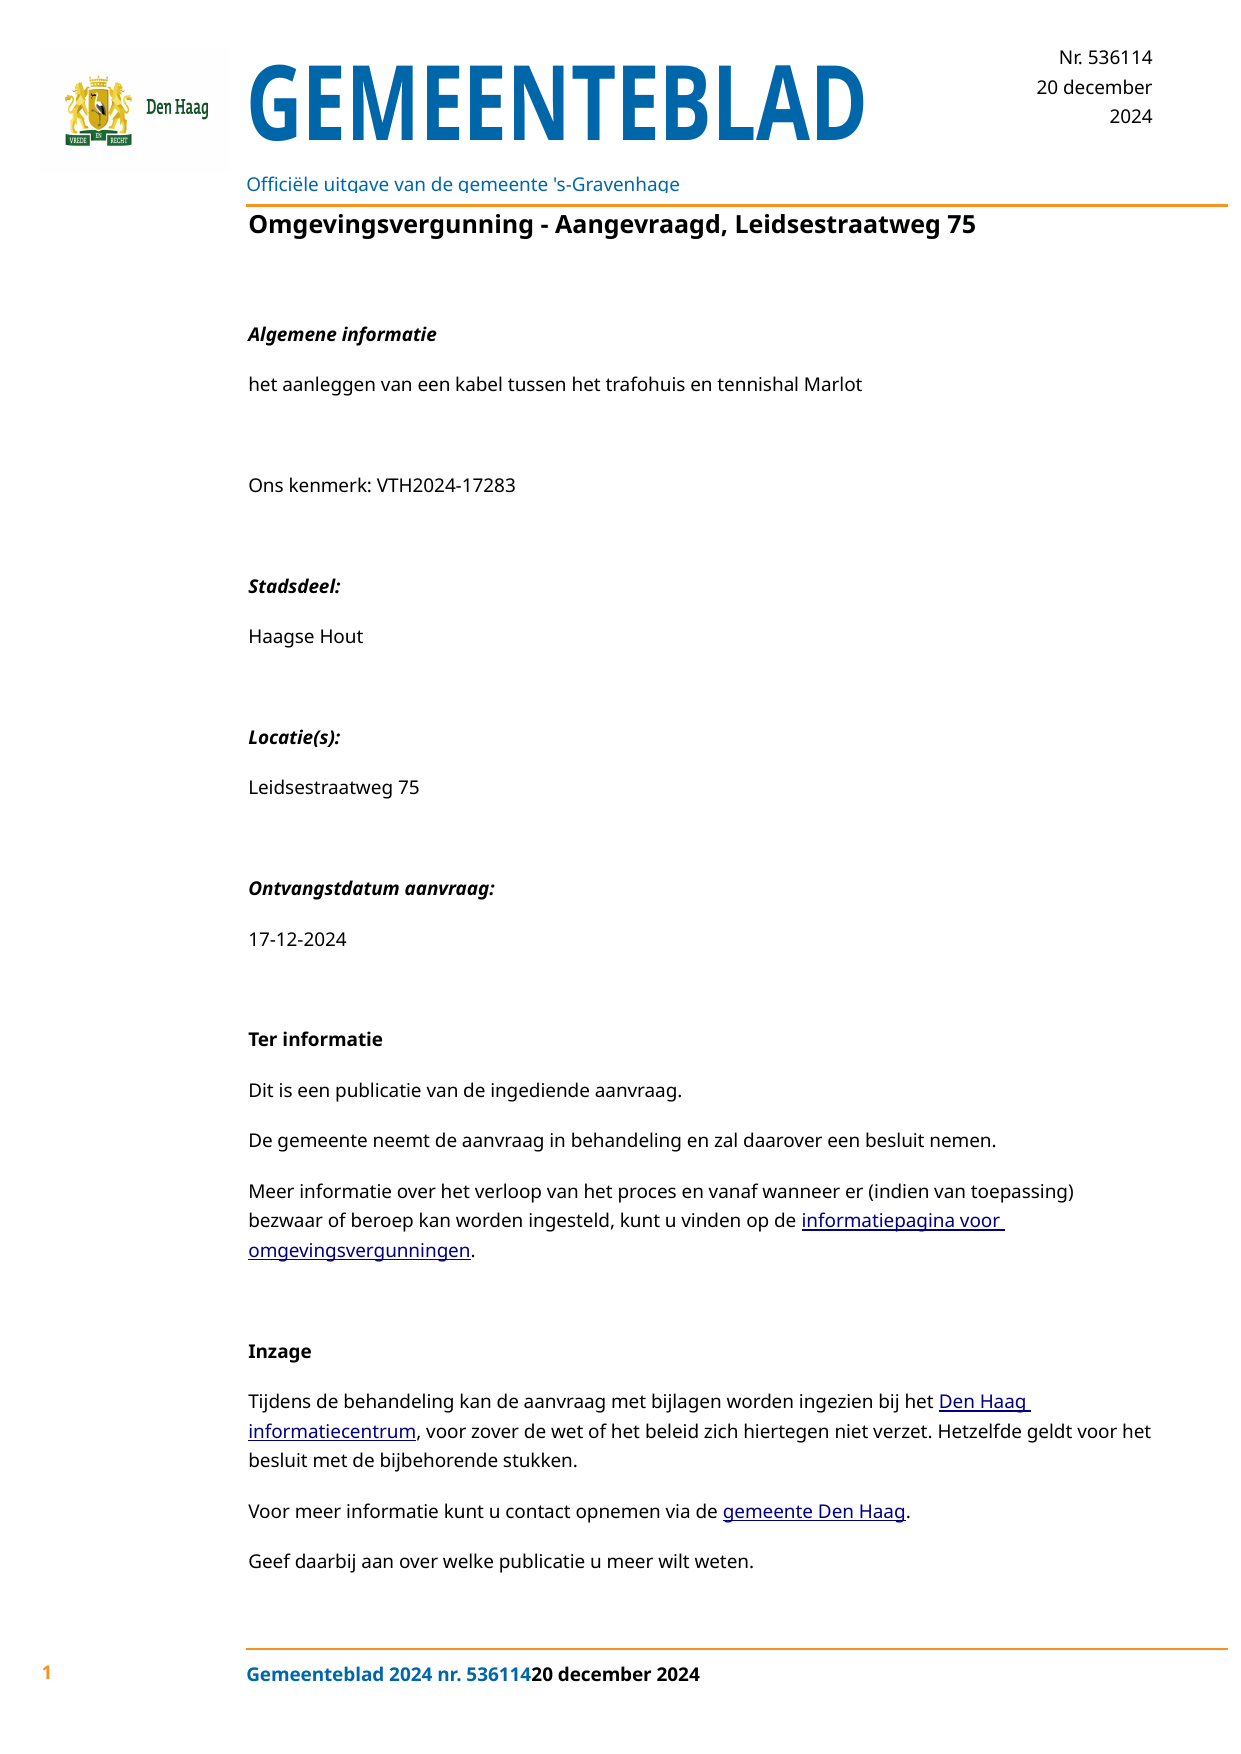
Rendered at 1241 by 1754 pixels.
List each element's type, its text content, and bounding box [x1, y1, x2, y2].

text Ter informatie [248, 1027, 1152, 1052]
text Ontvangstdatum aanvraag: [248, 875, 1152, 901]
picture [41, 47, 231, 172]
text Geef daarbij aan over welke publicatie u meer wilt weten. [248, 1548, 1152, 1574]
text 17-12-2024 [248, 926, 1152, 951]
text Meer informatie over het verloop van het proces en vanaf wanneer er (indien van toepassing) bezwaar of beroep kan worden ingesteld, kunt u vinden op de informatiepagina voor omgevingsvergunningen. [248, 1178, 1152, 1263]
text Inzage [248, 1338, 1152, 1363]
text Dit is een publicatie van de ingediende aanvraag. [248, 1077, 1152, 1103]
text Voor meer informatie kunt u contact opnemen via de gemeente Den Haag. [248, 1498, 1152, 1523]
text Omgevingsvergunning - Aangevraagd, Leidsestraatweg 75 [248, 207, 1152, 241]
text Haagse Hout [248, 623, 1152, 649]
text het aanleggen van een kabel tussen het trafohuis en tennishal Marlot [248, 371, 1152, 397]
text De gemeente neemt de aanvraag in behandeling en zal daarover een besluit nemen. [248, 1127, 1152, 1153]
text Leidsestraatweg 75 [248, 774, 1152, 800]
text Tijdens de behandeling kan de aanvraag met bijlagen worden ingezien bij het Den Haag informatiecentrum, voor zover de wet of het beleid zich hiertegen niet verzet. Hetzelfde geldt voor het besluit met de bijbehorende stukken. [248, 1388, 1152, 1473]
text Algemene informatie [248, 321, 1152, 346]
text Locatie(s): [248, 724, 1152, 750]
text Ons kenmerk: VTH2024-17283 [248, 472, 1152, 498]
text Stadsdeel: [248, 573, 1152, 598]
